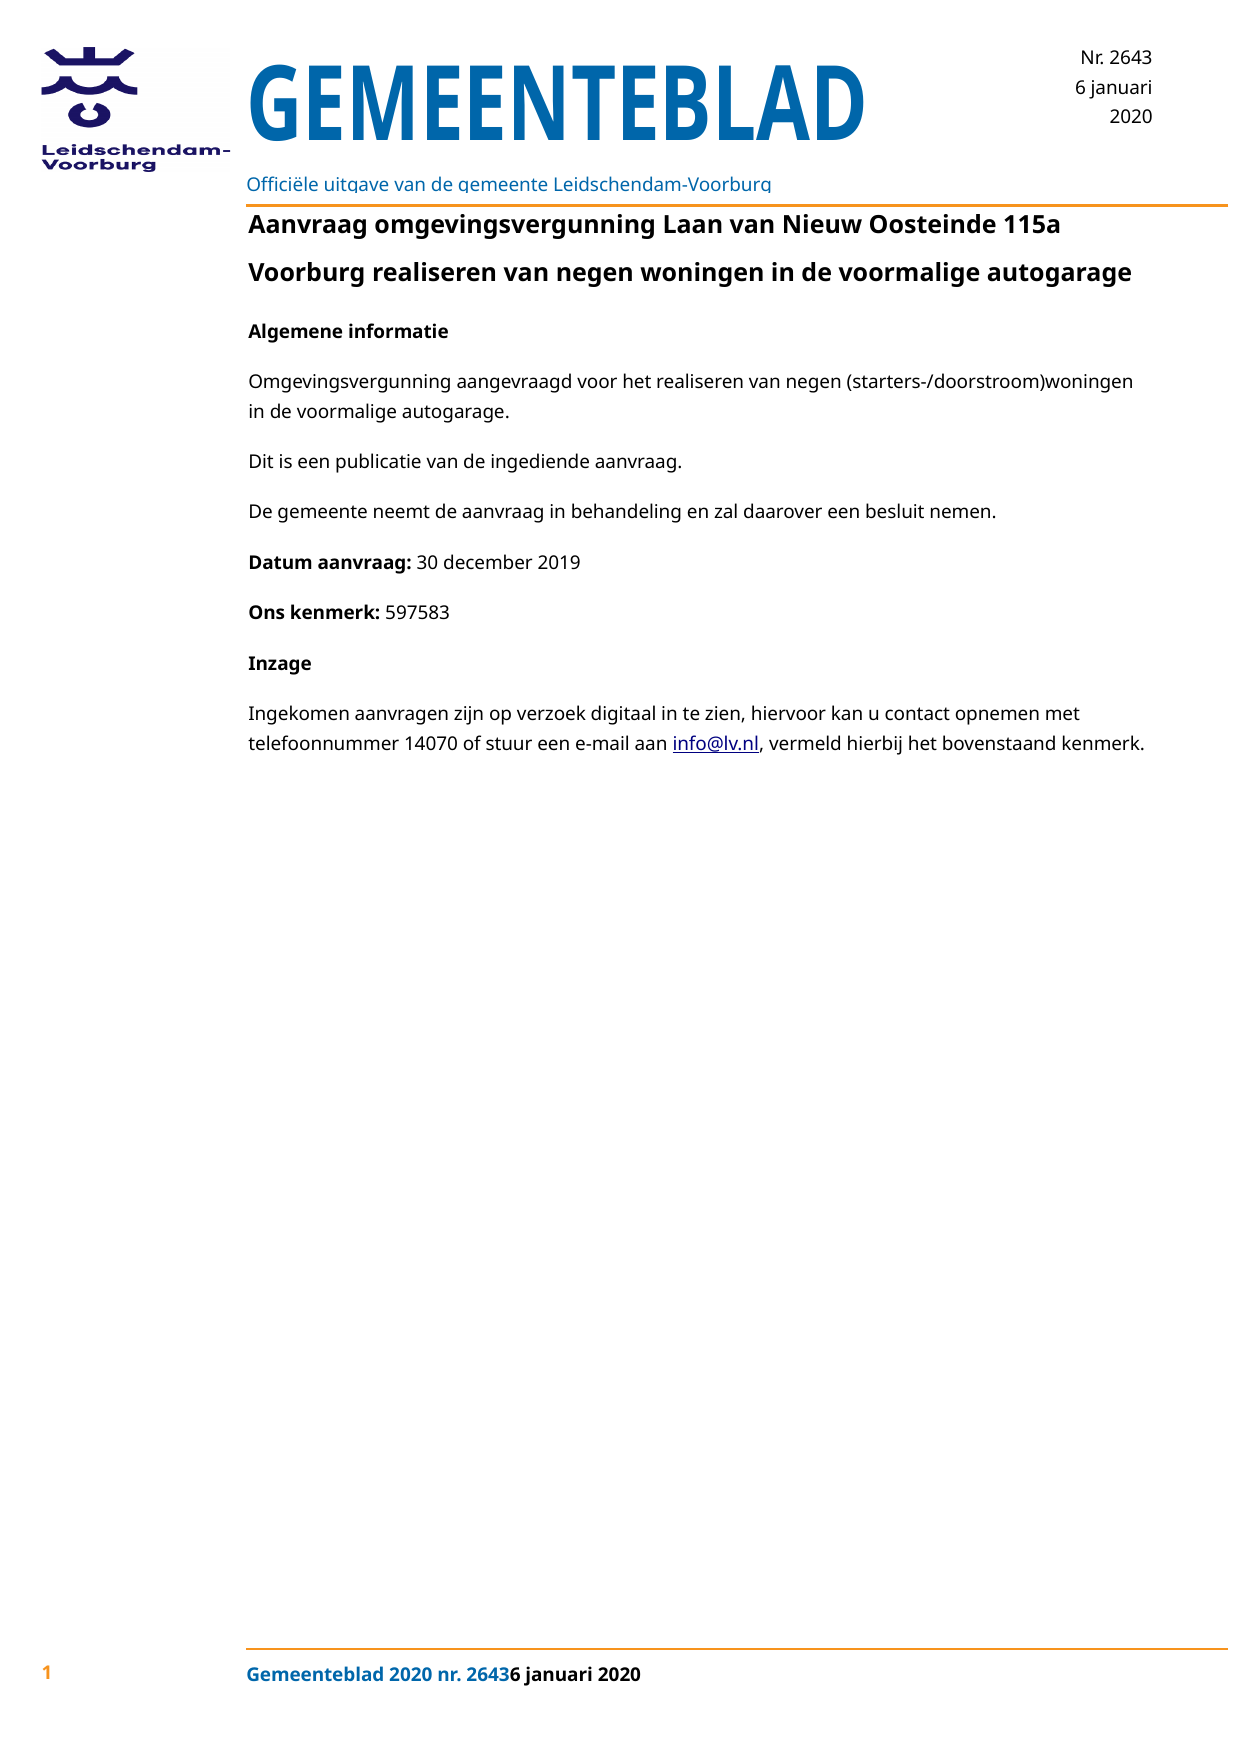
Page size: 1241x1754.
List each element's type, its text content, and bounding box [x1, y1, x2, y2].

text Dit is een publicatie van de ingediende aanvraag. [248, 448, 1152, 474]
text Inzage [248, 650, 1152, 676]
text Ons kenmerk: 597583 [248, 599, 1152, 625]
text De gemeente neemt de aanvraag in behandeling en zal daarover een besluit nemen. [248, 499, 1152, 524]
text Ingekomen aanvragen zijn op verzoek digitaal in te zien, hiervoor kan u contact opnemen met telefoonnummer 14070 of stuur een e-mail aan info@lv.nl, vermeld hierbij het bovenstaand kenmerk. [248, 700, 1152, 756]
text Datum aanvraag: 30 december 2019 [248, 549, 1152, 575]
picture [41, 47, 231, 172]
text Aanvraag omgevingsvergunning Laan van Nieuw Oosteinde 115a Voorburg realiseren van negen woningen in de voormalige autogarage [248, 207, 1152, 288]
text Omgevingsvergunning aangevraagd voor het realiseren van negen (starters-/doorstroom)woningen in de voormalige autogarage. [248, 368, 1152, 424]
text Algemene informatie [248, 318, 1152, 344]
